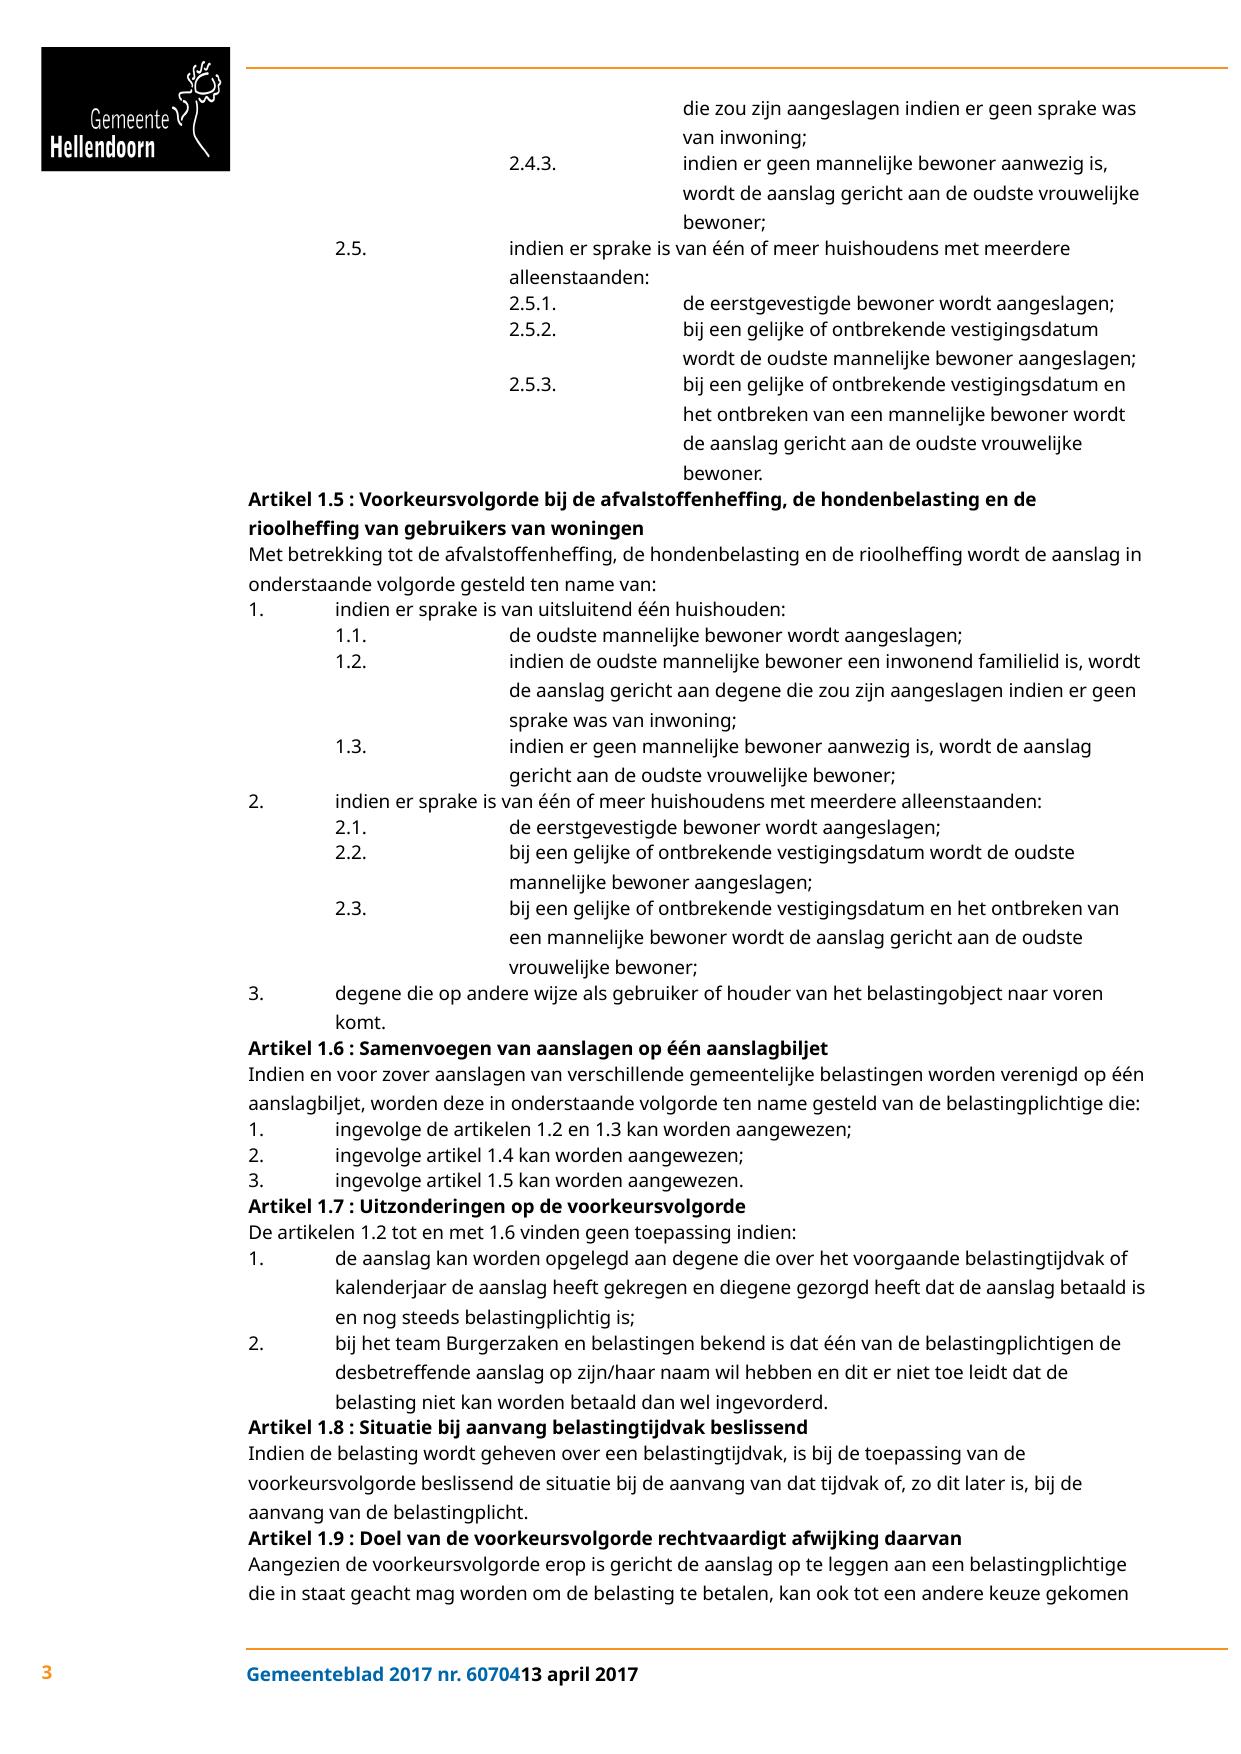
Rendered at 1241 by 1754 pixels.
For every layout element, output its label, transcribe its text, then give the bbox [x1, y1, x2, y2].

table_cell bij een gelijke of ontbrekende vestigingsdatum wordt de oudste mannelijke bewoner aangeslagen; [509, 840, 1152, 895]
table_cell Artikel 1.9 : Doel van de voorkeursvolgorde rechtvaardigt afwijking daarvan [248, 1525, 1152, 1551]
picture [41, 47, 231, 172]
table_cell Indien en voor zover aanslagen van verschillende gemeentelijke belastingen worden verenigd op één aanslagbiljet, worden deze in onderstaande volgorde ten name gesteld van de belastingplichtige die: [248, 1061, 1152, 1116]
table_cell 2.5.3. [509, 371, 683, 486]
table_cell [248, 95, 335, 150]
table_cell die zou zijn aangeslagen indien er geen sprake was van inwoning; [683, 95, 1152, 150]
table_cell Indien de belasting wordt geheven over een belastingtijdvak, is bij de toepassing van de voorkeursvolgorde beslissend de situatie bij de aanvang van dat tijdvak of, zo dit later is, bij de aanvang van de belastingplicht. [248, 1440, 1152, 1525]
table_cell Artikel 1.7 : Uitzonderingen op de voorkeursvolgorde [248, 1193, 1152, 1219]
table_cell [335, 150, 509, 235]
table_cell [248, 371, 335, 486]
table_cell 2.5.1. [509, 290, 683, 316]
table_cell [335, 290, 509, 316]
table_cell ingevolge de artikelen 1.2 en 1.3 kan worden aangewezen; [335, 1116, 1152, 1142]
table_cell ingevolge artikel 1.4 kan worden aangewezen; [335, 1142, 1152, 1168]
table_cell [509, 95, 683, 150]
table_cell 1. [248, 596, 335, 622]
table_cell indien er sprake is van uitsluitend één huishouden: [335, 596, 1152, 622]
table_cell 2.2. [335, 840, 509, 895]
table_cell degene die op andere wijze als gebruiker of houder van het belastingobject naar voren komt. [335, 980, 1152, 1035]
table_cell [335, 316, 509, 371]
table_cell 3. [248, 980, 335, 1035]
table_cell 2.1. [335, 814, 509, 839]
table_cell [248, 316, 335, 371]
table_cell De artikelen 1.2 tot en met 1.6 vinden geen toepassing indien: [248, 1219, 1152, 1245]
table_cell Artikel 1.6 : Samenvoegen van aanslagen op één aanslagbiljet [248, 1035, 1152, 1061]
table_cell 1.3. [335, 733, 509, 788]
table_cell ingevolge artikel 1.5 kan worden aangewezen. [335, 1168, 1152, 1193]
table_cell indien de oudste mannelijke bewoner een inwonend familielid is, wordt de aanslag gericht aan degene die zou zijn aangeslagen indien er geen sprake was van inwoning; [509, 648, 1152, 733]
table_cell bij een gelijke of ontbrekende vestigingsdatum en het ontbreken van een mannelijke bewoner wordt de aanslag gericht aan de oudste vrouwelijke bewoner; [509, 895, 1152, 980]
table_cell Artikel 1.8 : Situatie bij aanvang belastingtijdvak beslissend [248, 1415, 1152, 1440]
table_cell [248, 733, 335, 788]
table_cell 2.3. [335, 895, 509, 980]
table_cell 2.5. [335, 235, 509, 290]
table_cell indien er sprake is van één of meer huishoudens met meerdere alleenstaanden: [335, 788, 1152, 814]
table_cell 2.5.2. [509, 316, 683, 371]
table_cell [248, 840, 335, 895]
table_cell [248, 622, 335, 648]
table_cell 3. [248, 1168, 335, 1193]
table_cell Aangezien de voorkeursvolgorde erop is gericht de aanslag op te leggen aan een belastingplichtige die in staat geacht mag worden om de belasting te betalen, kan ook tot een andere keuze gekomen [248, 1551, 1152, 1606]
table_cell [248, 235, 335, 290]
table_cell 2.4.3. [509, 150, 683, 235]
table_cell bij een gelijke of ontbrekende vestigingsdatum en het ontbreken van een mannelijke bewoner wordt de aanslag gericht aan de oudste vrouwelijke bewoner. [683, 371, 1152, 486]
table_cell de eerstgevestigde bewoner wordt aangeslagen; [509, 814, 1152, 839]
table_cell [248, 290, 335, 316]
table_cell Met betrekking tot de afvalstoffenheffing, de hondenbelasting en de rioolheffing wordt de aanslag in onderstaande volgorde gesteld ten name van: [248, 541, 1152, 596]
table_cell indien er geen mannelijke bewoner aanwezig is, wordt de aanslag gericht aan de oudste vrouwelijke bewoner; [683, 150, 1152, 235]
table_cell [335, 371, 509, 486]
table_cell 1.1. [335, 622, 509, 648]
table_cell 2. [248, 1330, 335, 1414]
table_cell Artikel 1.5 : Voorkeursvolgorde bij de afvalstoffenheffing, de hondenbelasting en de rioolheffing van gebruikers van woningen [248, 486, 1152, 541]
table_cell de eerstgevestigde bewoner wordt aangeslagen; [683, 290, 1152, 316]
table_cell [248, 648, 335, 733]
table_cell [248, 895, 335, 980]
table_cell de aanslag kan worden opgelegd aan degene die over het voorgaande belastingtijdvak of kalenderjaar de aanslag heeft gekregen en diegene gezorgd heeft dat de aanslag betaald is en nog steeds belastingplichtig is; [335, 1245, 1152, 1330]
table_cell [248, 150, 335, 235]
table_cell 1. [248, 1245, 335, 1330]
table_cell [248, 814, 335, 839]
table_cell indien er sprake is van één of meer huishoudens met meerdere alleenstaanden: [509, 235, 1152, 290]
table_cell indien er geen mannelijke bewoner aanwezig is, wordt de aanslag gericht aan de oudste vrouwelijke bewoner; [509, 733, 1152, 788]
table_cell bij een gelijke of ontbrekende vestigingsdatum wordt de oudste mannelijke bewoner aangeslagen; [683, 316, 1152, 371]
table_cell 2. [248, 788, 335, 814]
table_cell de oudste mannelijke bewoner wordt aangeslagen; [509, 622, 1152, 648]
table_cell bij het team Burgerzaken en belastingen bekend is dat één van de belastingplichtigen de desbetreffende aanslag op zijn/haar naam wil hebben en dit er niet toe leidt dat de belasting niet kan worden betaald dan wel ingevorderd. [335, 1330, 1152, 1414]
table_cell [335, 95, 509, 150]
table_cell 2. [248, 1142, 335, 1168]
table_cell 1. [248, 1116, 335, 1142]
table_cell 1.2. [335, 648, 509, 733]
